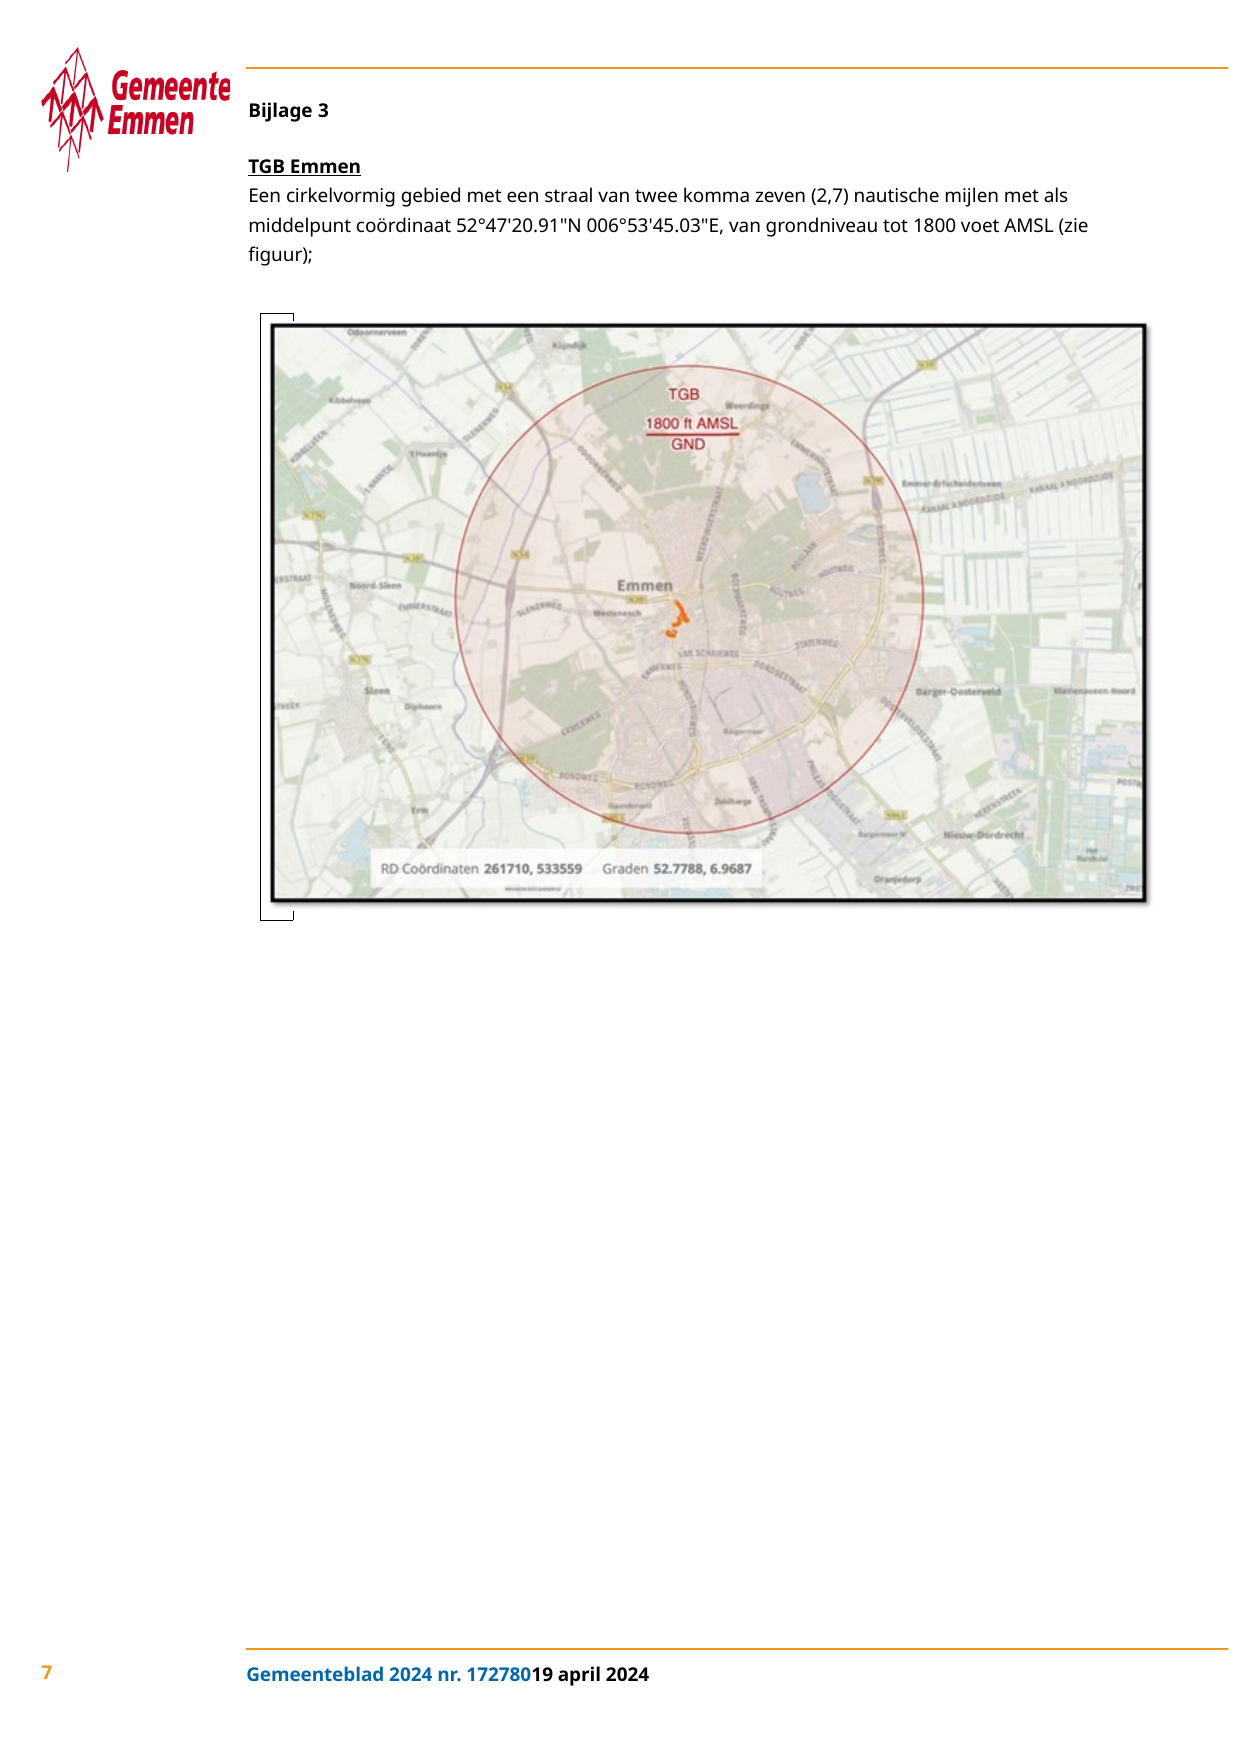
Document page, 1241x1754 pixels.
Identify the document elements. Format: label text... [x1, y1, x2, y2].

text Bijlage 3 [248, 95, 1152, 123]
picture [41, 47, 231, 172]
picture [268, 321, 1155, 911]
text TGB Emmen [248, 153, 1152, 179]
text Een cirkelvormig gebied met een straal van twee komma zeven (2,7) nautische mijlen met als middelpunt coördinaat 52°47'20.91"N 006°53'45.03"E, van grondniveau tot 1800 voet AMSL (zie figuur); [248, 182, 1152, 267]
